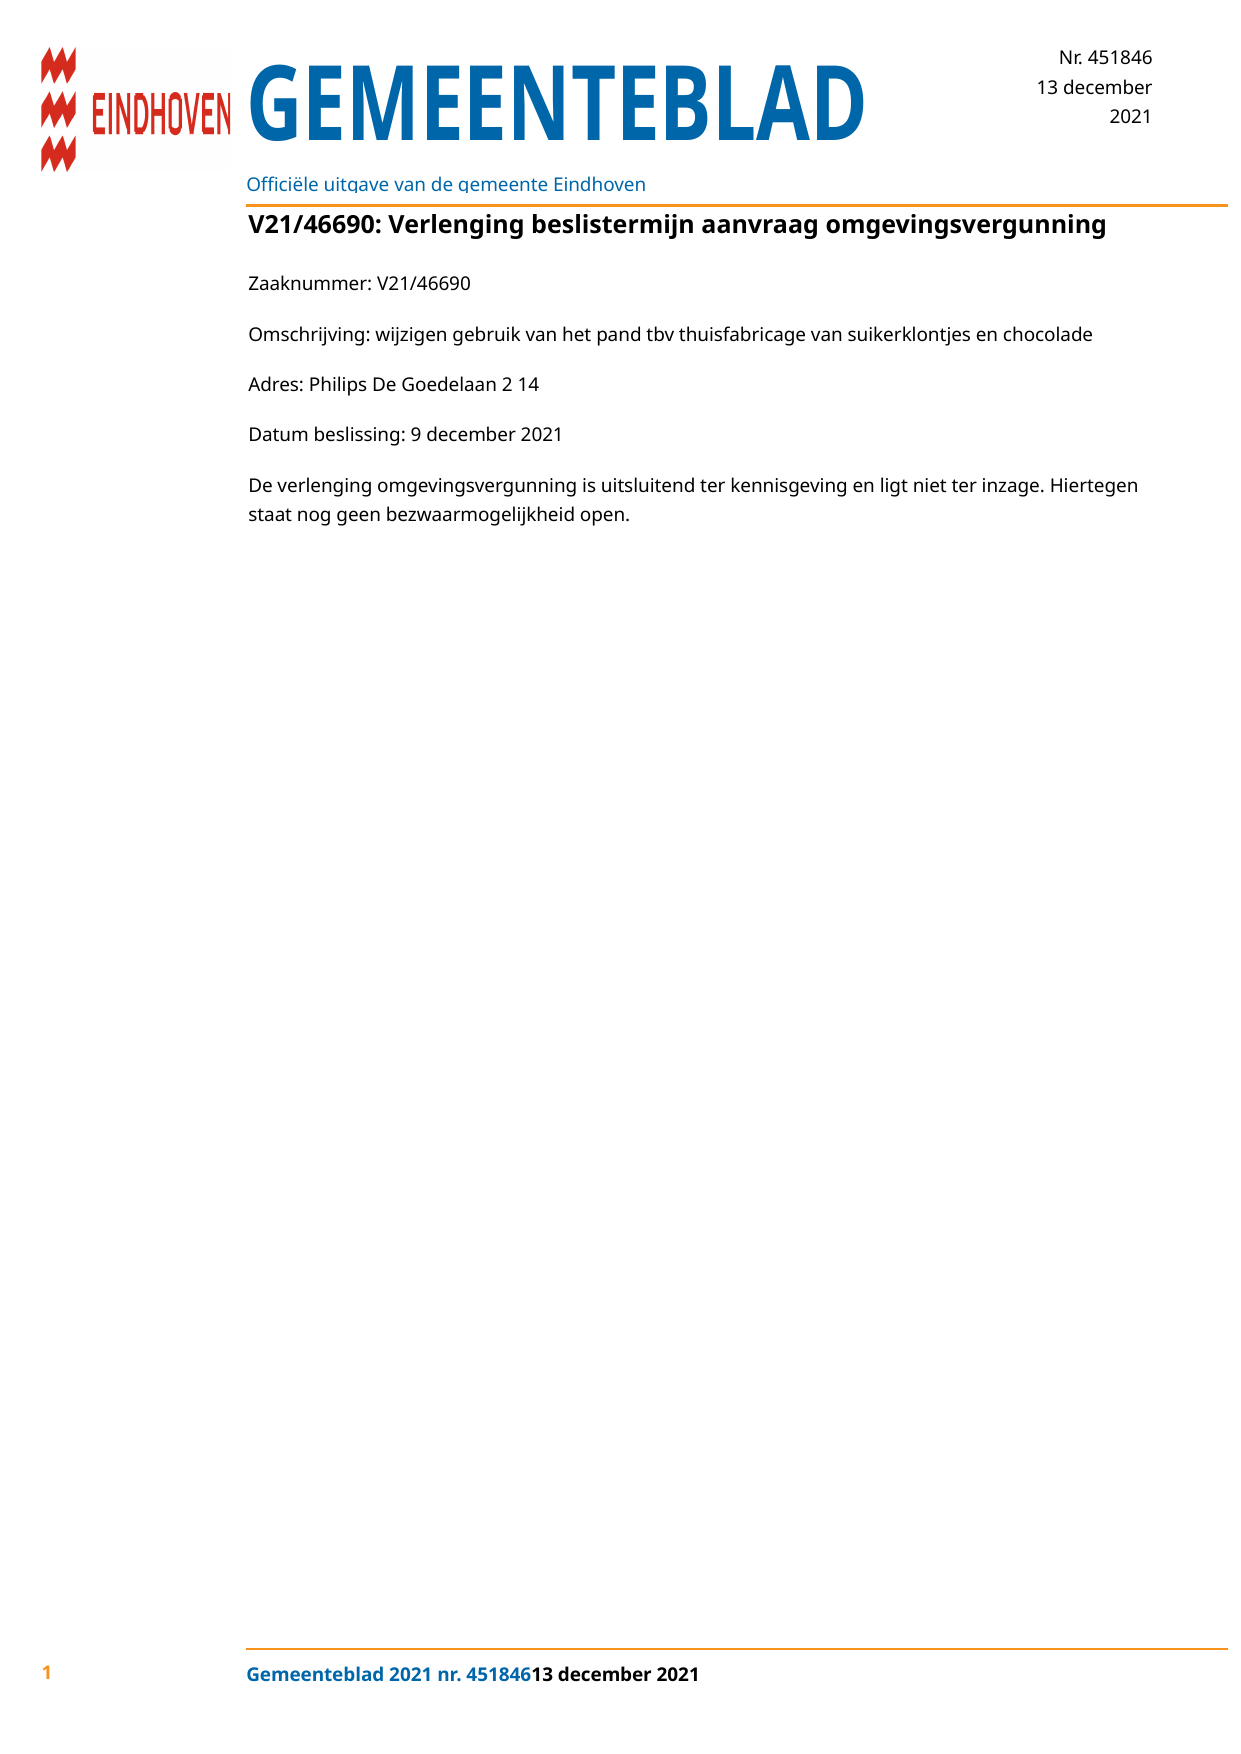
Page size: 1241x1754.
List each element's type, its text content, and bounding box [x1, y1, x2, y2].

text De verlenging omgevingsvergunning is uitsluitend ter kennisgeving en ligt niet ter inzage. Hiertegen staat nog geen bezwaarmogelijkheid open. [248, 472, 1152, 527]
text Omschrijving: wijzigen gebruik van het pand tbv thuisfabricage van suikerklontjes en chocolade [248, 321, 1152, 346]
text Datum beslissing: 9 december 2021 [248, 422, 1152, 447]
text Zaaknummer: V21/46690 [248, 270, 1152, 296]
text Adres: Philips De Goedelaan 2 14 [248, 371, 1152, 397]
picture [41, 47, 231, 172]
text V21/46690: Verlenging beslistermijn aanvraag omgevingsvergunning [248, 207, 1152, 241]
